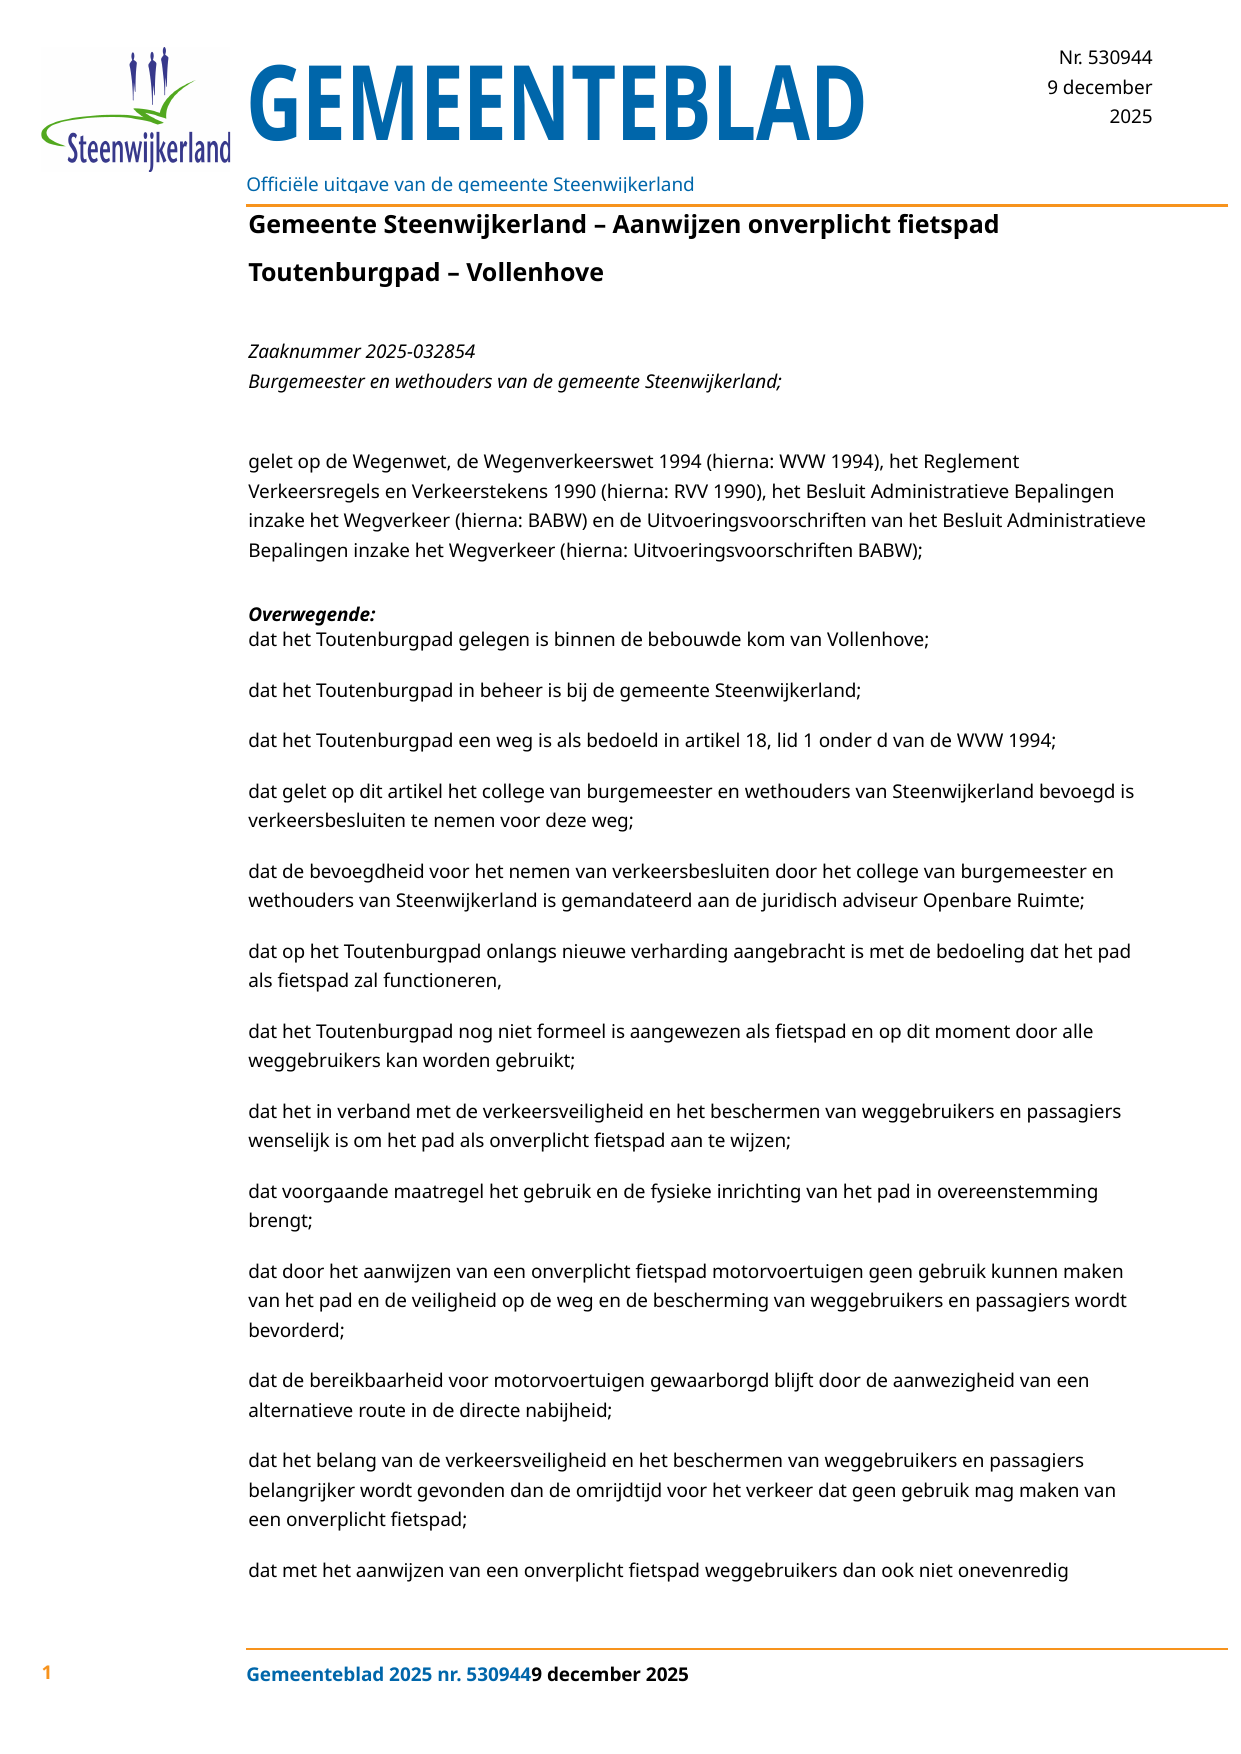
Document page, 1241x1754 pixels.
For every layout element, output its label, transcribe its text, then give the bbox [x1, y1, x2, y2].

text dat het Toutenburgpad in beheer is bij de gemeente Steenwijkerland; [248, 677, 1152, 703]
text dat het Toutenburgpad een weg is als bedoeld in artikel 18, lid 1 onder d van de WVW 1994; [248, 727, 1152, 753]
picture [41, 47, 231, 172]
text dat op het Toutenburgpad onlangs nieuwe verharding aangebracht is met de bedoeling dat het pad als fietspad zal functioneren, [248, 938, 1152, 993]
text dat het belang van de verkeersveiligheid en het beschermen van weggebruikers en passagiers belangrijker wordt gevonden dan de omrijdtijd voor het verkeer dat geen gebruik mag maken van een onverplicht fietspad; [248, 1447, 1152, 1532]
text dat door het aanwijzen van een onverplicht fietspad motorvoertuigen geen gebruik kunnen maken van het pad en de veiligheid op de weg en de bescherming van weggebruikers en passagiers wordt bevorderd; [248, 1258, 1152, 1343]
text Zaaknummer 2025-032854 [248, 339, 1152, 364]
text gelet op de Wegenwet, de Wegenverkeerswet 1994 (hierna: WVW 1994), het Reglement Verkeersregels en Verkeerstekens 1990 (hierna: RVV 1990), het Besluit Administratieve Bepalingen inzake het Wegverkeer (hierna: BABW) en de Uitvoeringsvoorschriften van het Besluit Administratieve Bepalingen inzake het Wegverkeer (hierna: Uitvoeringsvoorschriften BABW); [248, 448, 1152, 563]
text dat met het aanwijzen van een onverplicht fietspad weggebruikers dan ook niet onevenredig [248, 1557, 1152, 1583]
text Gemeente Steenwijkerland – Aanwijzen onverplicht fietspad Toutenburgpad – Vollenhove [248, 207, 1152, 288]
text dat het Toutenburgpad nog niet formeel is aangewezen als fietspad en op dit moment door alle weggebruikers kan worden gebruikt; [248, 1018, 1152, 1073]
text dat het in verband met de verkeersveiligheid en het beschermen van weggebruikers en passagiers wenselijk is om het pad als onverplicht fietspad aan te wijzen; [248, 1098, 1152, 1153]
text dat het Toutenburgpad gelegen is binnen de bebouwde kom van Vollenhove; [248, 627, 1152, 652]
text dat gelet op dit artikel het college van burgemeester en wethouders van Steenwijkerland bevoegd is verkeersbesluiten te nemen voor deze weg; [248, 778, 1152, 833]
text dat voorgaande maatregel het gebruik en de fysieke inrichting van het pad in overeenstemming brengt; [248, 1178, 1152, 1233]
text dat de bevoegdheid voor het nemen van verkeersbesluiten door het college van burgemeester en wethouders van Steenwijkerland is gemandateerd aan de juridisch adviseur Openbare Ruimte; [248, 858, 1152, 913]
text Burgemeester en wethouders van de gemeente Steenwijkerland; [248, 368, 1152, 394]
text Overwegende: [248, 601, 1152, 627]
text dat de bereikbaarheid voor motorvoertuigen gewaarborgd blijft door de aanwezigheid van een alternatieve route in de directe nabijheid; [248, 1367, 1152, 1423]
